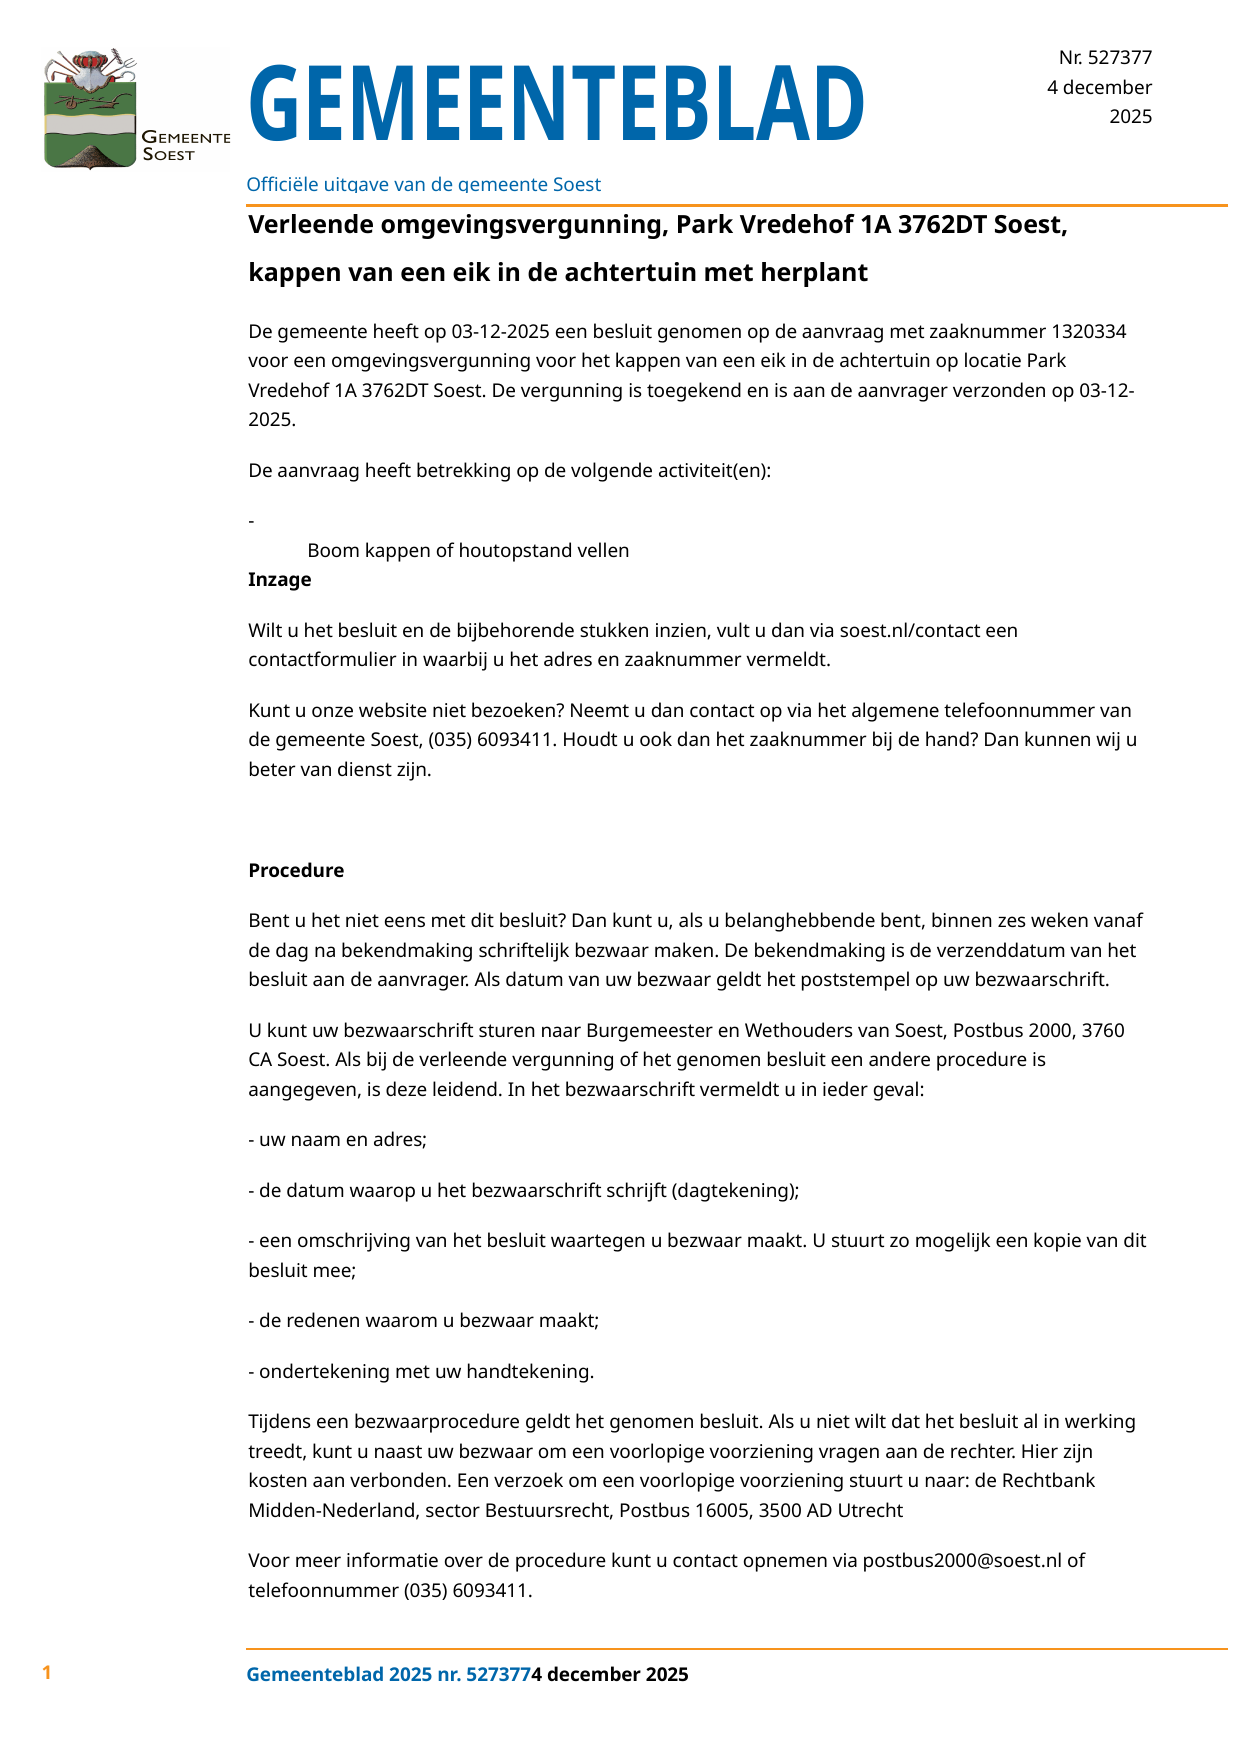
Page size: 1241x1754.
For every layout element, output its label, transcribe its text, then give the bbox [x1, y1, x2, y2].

picture [41, 47, 231, 172]
text Wilt u het besluit en de bijbehorende stukken inzien, vult u dan via soest.nl/contact een contactformulier in waarbij u het adres en zaaknummer vermeldt. [248, 617, 1152, 672]
text - ondertekening met uw handtekening. [248, 1358, 1152, 1384]
text - de datum waarop u het bezwaarschrift schrijft (dagtekening); [248, 1177, 1152, 1203]
text Procedure [248, 857, 1152, 883]
text Voor meer informatie over de procedure kunt u contact opnemen via postbus2000@soest.nl of telefoonnummer (035) 6093411. [248, 1547, 1152, 1603]
text - een omschrijving van het besluit waartegen u bezwaar maakt. U stuurt zo mogelijk een kopie van dit besluit mee; [248, 1227, 1152, 1283]
text Bent u het niet eens met dit besluit? Dan kunt u, als u belanghebbende bent, binnen zes weken vanaf de dag na bekendmaking schriftelijk bezwaar maken. De bekendmaking is de verzenddatum van het besluit aan de aanvrager. Als datum van uw bezwaar geldt het poststempel op uw bezwaarschrift. [248, 907, 1152, 992]
text - de redenen waarom u bezwaar maakt; [248, 1307, 1152, 1333]
list Boom kappen of houtopstand vellen [248, 537, 1152, 563]
text Verleende omgevingsvergunning, Park Vredehof 1A 3762DT Soest, kappen van een eik in de achtertuin met herplant [248, 207, 1152, 288]
text De aanvraag heeft betrekking op de volgende activiteit(en): [248, 457, 1152, 483]
text U kunt uw bezwaarschrift sturen naar Burgemeester en Wethouders van Soest, Postbus 2000, 3760 CA Soest. Als bij de verleende vergunning of het genomen besluit een andere procedure is aangegeven, is deze leidend. In het bezwaarschrift vermeldt u in ieder geval: [248, 1017, 1152, 1102]
text Kunt u onze website niet bezoeken? Neemt u dan contact op via het algemene telefoonnummer van de gemeente Soest, (035) 6093411. Houdt u ook dan het zaaknummer bij de hand? Dan kunnen wij u beter van dienst zijn. [248, 697, 1152, 782]
text De gemeente heeft op 03-12-2025 een besluit genomen op de aanvraag met zaaknummer 1320334 voor een omgevingsvergunning voor het kappen van een eik in de achtertuin op locatie Park Vredehof 1A 3762DT Soest. De vergunning is toegekend en is aan de aanvrager verzonden op 03-12-2025. [248, 318, 1152, 432]
text - uw naam en adres; [248, 1127, 1152, 1152]
text Tijdens een bezwaarprocedure geldt het genomen besluit. Als u niet wilt dat het besluit al in werking treedt, kunt u naast uw bezwaar om een voorlopige voorziening vragen aan de rechter. Hier zijn kosten aan verbonden. Een verzoek om een voorlopige voorziening stuurt u naar: de Rechtbank Midden-Nederland, sector Bestuursrecht, Postbus 16005, 3500 AD Utrecht [248, 1408, 1152, 1523]
text Inzage [248, 567, 1152, 592]
